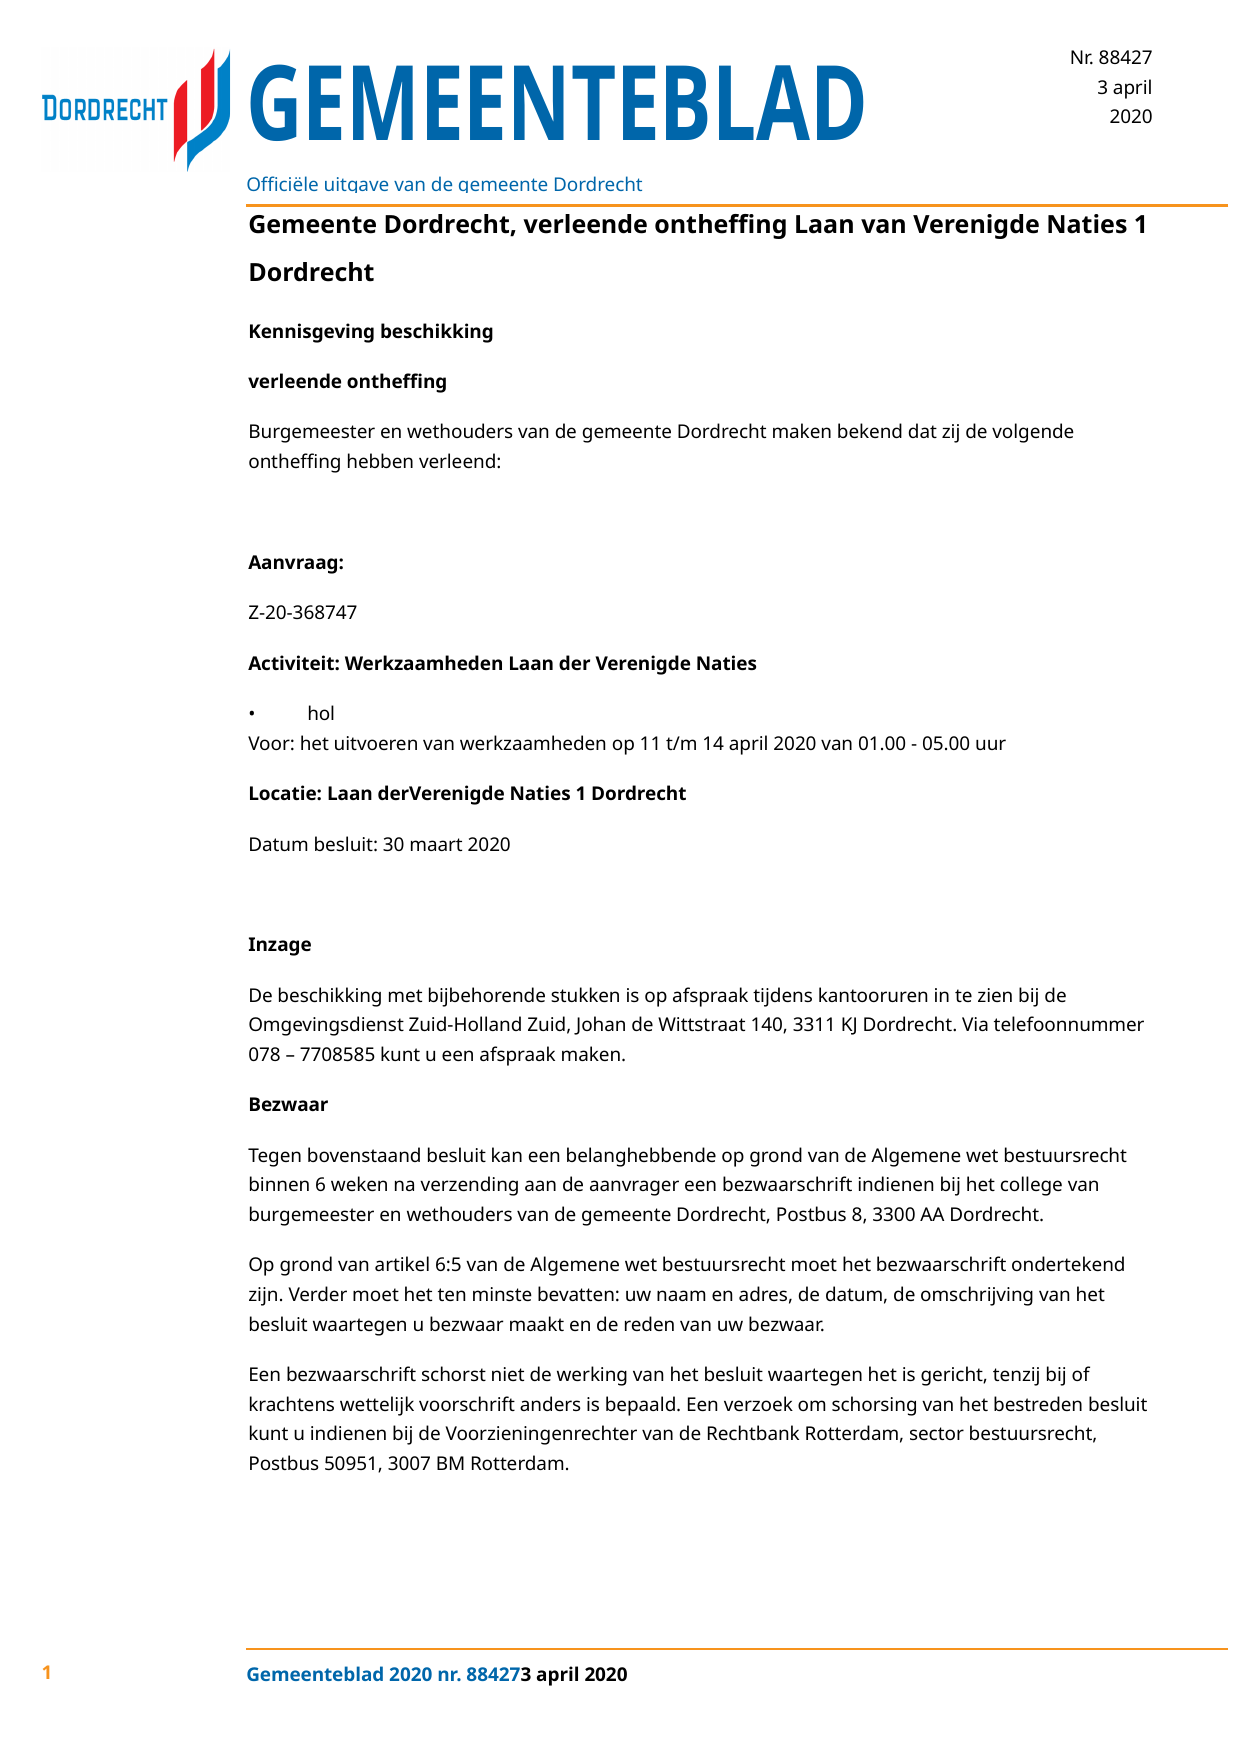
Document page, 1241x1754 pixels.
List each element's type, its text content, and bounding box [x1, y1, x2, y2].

text Aanvraag: [248, 549, 1152, 575]
text Een bezwaarschrift schorst niet de werking van het besluit waartegen het is gericht, tenzij bij of krachtens wettelijk voorschrift anders is bepaald. Een verzoek om schorsing van het bestreden besluit kunt u indienen bij de Voorzieningenrechter van de Rechtbank Rotterdam, sector bestuursrecht, Postbus 50951, 3007 BM Rotterdam. [248, 1361, 1152, 1476]
picture [41, 47, 231, 172]
text Voor: het uitvoeren van werkzaamheden op 11 t/m 14 april 2020 van 01.00 - 05.00 uur [248, 730, 1152, 756]
text De beschikking met bijbehorende stukken is op afspraak tijdens kantooruren in te zien bij de Omgevingsdienst Zuid-Holland Zuid, Johan de Wittstraat 140, 3311 KJ Dordrecht. Via telefoonnummer 078 – 7708585 kunt u een afspraak maken. [248, 982, 1152, 1067]
text verleende ontheffing [248, 368, 1152, 394]
text Burgemeester en wethouders van de gemeente Dordrecht maken bekend dat zij de volgende ontheffing hebben verleend: [248, 419, 1152, 474]
text Z-20-368747 [248, 599, 1152, 625]
text Activiteit: Werkzaamheden Laan der Verenigde Naties [248, 650, 1152, 676]
text Tegen bovenstaand besluit kan een belanghebbende op grond van de Algemene wet bestuursrecht binnen 6 weken na verzending aan de aanvrager een bezwaarschrift indienen bij het college van burgemeester en wethouders van de gemeente Dordrecht, Postbus 8, 3300 AA Dordrecht. [248, 1142, 1152, 1227]
text Bezwaar [248, 1092, 1152, 1117]
text Datum besluit: 30 maart 2020 [248, 831, 1152, 857]
text Kennisgeving beschikking [248, 318, 1152, 344]
text Op grond van artikel 6:5 van de Algemene wet bestuursrecht moet het bezwaarschrift ondertekend zijn. Verder moet het ten minste bevatten: uw naam en adres, de datum, de omschrijving van het besluit waartegen u bezwaar maakt en de reden van uw bezwaar. [248, 1252, 1152, 1337]
text Inzage [248, 932, 1152, 957]
text Gemeente Dordrecht, verleende ontheffing Laan van Verenigde Naties 1 Dordrecht [248, 207, 1152, 288]
list hol [248, 700, 1152, 726]
text Locatie: Laan derVerenigde Naties 1 Dordrecht [248, 780, 1152, 806]
